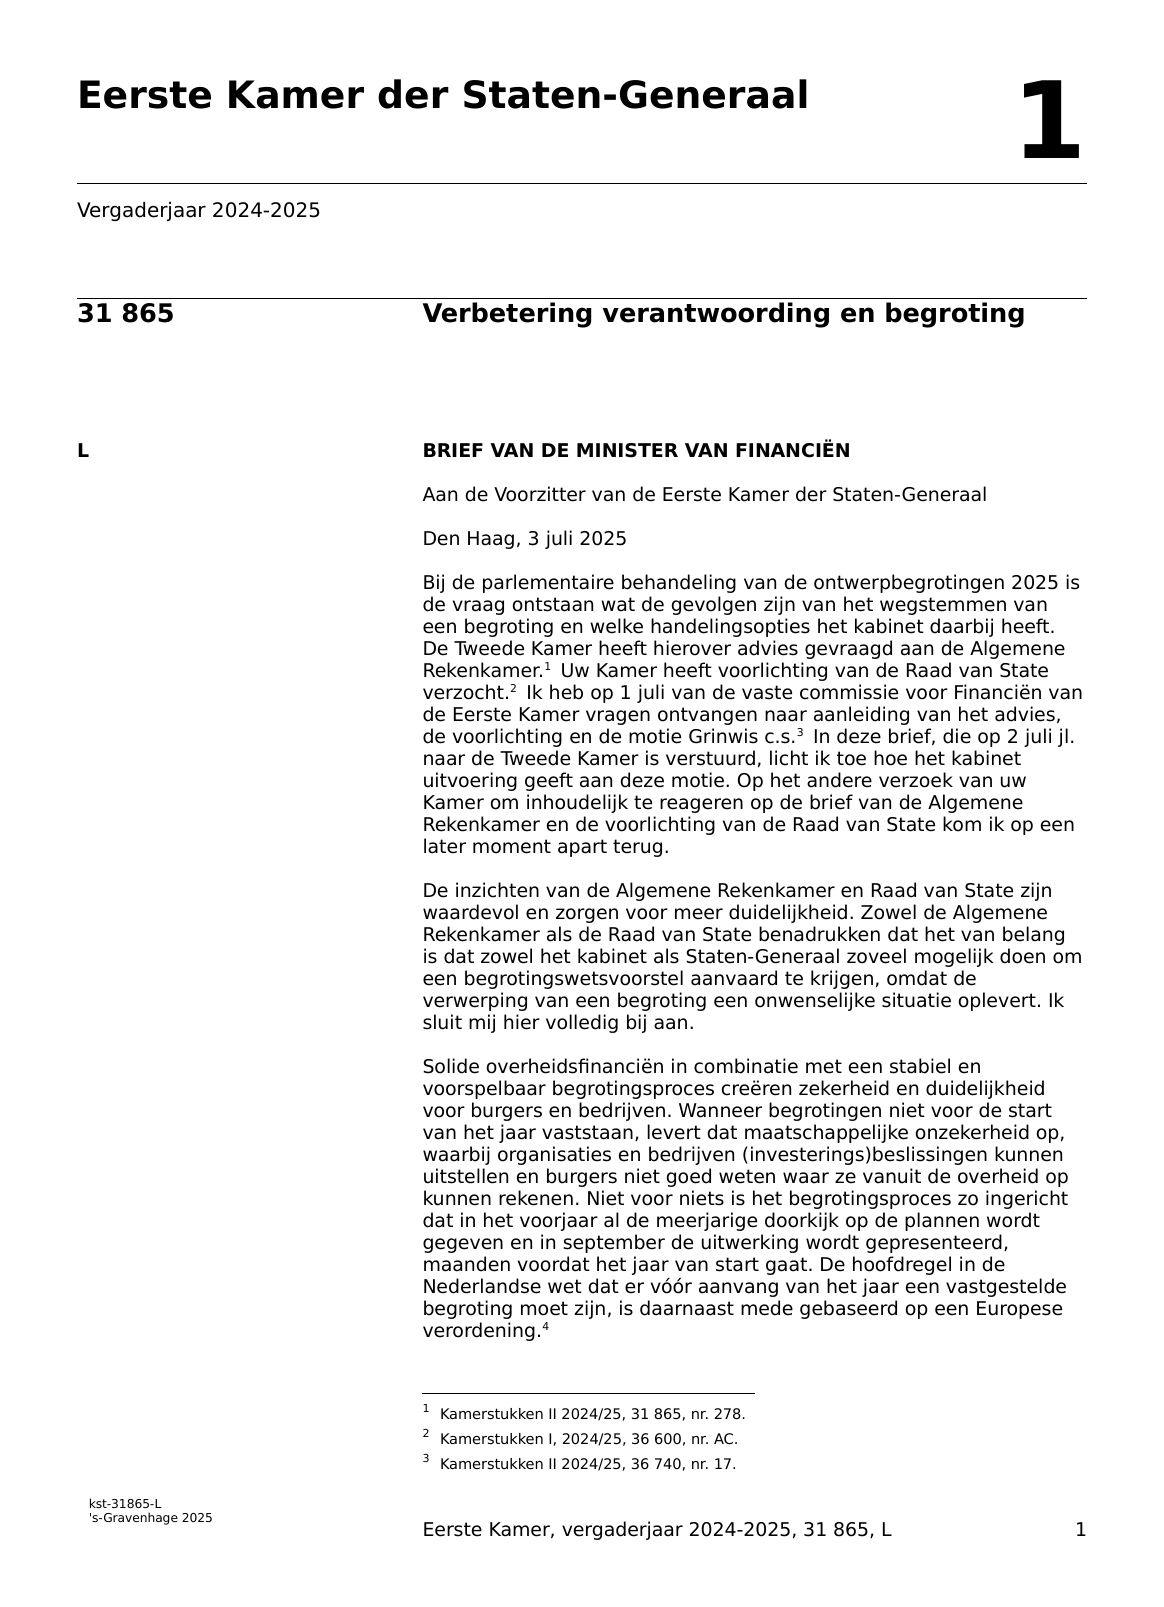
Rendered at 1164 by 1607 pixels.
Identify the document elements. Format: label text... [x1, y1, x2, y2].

text 's-Gravenhage 2025 [88, 1511, 323, 1525]
text Kamerstukken II 2024/25, 36 740, nr. 17. [422, 1452, 1087, 1474]
text De inzichten van de Algemene Rekenkamer en Raad van State zijn waardevol en zorgen voor meer duidelijkheid. Zowel de Algemene Rekenkamer als de Raad van State benadrukken dat het van belang is dat zowel het kabinet als Staten-Generaal zoveel mogelijk doen om een begrotingswetsvoorstel aanvaard te krijgen, omdat de verwerping van een begroting een onwenselijke situatie oplevert. Ik sluit mij hier volledig bij aan. [422, 880, 1087, 1034]
table_header Eerste Kamer der Staten-Generaal [77, 59, 886, 183]
text Solide overheidsfinanciën in combinatie met een stabiel en voorspelbaar begrotingsproces creëren zekerheid en duidelijkheid voor burgers en bedrijven. Wanneer begrotingen niet voor de start van het jaar vaststaan, levert dat maatschappelijke onzekerheid op, waarbij organisaties en bedrijven (investerings)beslissingen kunnen uitstellen en burgers niet goed weten waar ze vanuit de overheid op kunnen rekenen. Niet voor niets is het begrotingsproces zo ingericht dat in het voorjaar al de meerjarige doorkijk op de plannen wordt gegeven en in september de uitwerking wordt gepresenteerd, maanden voordat het jaar van start gaat. De hoofdregel in de Nederlandse wet dat er vóór aanvang van het jaar een vastgestelde begroting moet zijn, is daarnaast mede gebaseerd op een Europese verordening. [422, 1056, 1087, 1342]
text Kamerstukken II 2024/25, 31 865, nr. 278. [422, 1402, 1087, 1424]
table_cell Vergaderjaar 2024-2025 [77, 184, 1087, 298]
text Bij de parlementaire behandeling van de ontwerpbegrotingen 2025 is de vraag ontstaan wat de gevolgen zijn van het wegstemmen van een begroting en welke handelingsopties het kabinet daarbij heeft. De Tweede Kamer heeft hierover advies gevraagd aan de Algemene Rekenkamer. Uw Kamer heeft voorlichting van de Raad van State verzocht. Ik heb op 1 juli van de vaste commissie voor Financiën van de Eerste Kamer vragen ontvangen naar aanleiding van het advies, de voorlichting en de motie Grinwis c.s. In deze brief, die op 2 juli jl. naar de Tweede Kamer is verstuurd, licht ik toe hoe het kabinet uitvoering geeft aan deze motie. Op het andere verzoek van uw Kamer om inhoudelijk te reageren op de brief van de Algemene Rekenkamer en de voorlichting van de Raad van State kom ik op een later moment apart terug. [422, 572, 1087, 858]
text Aan de Voorzitter van de Eerste Kamer der Staten-Generaal [422, 484, 1087, 506]
text kst-31865-L [88, 1497, 323, 1511]
table_header 1 [886, 59, 1087, 183]
text Den Haag, 3 juli 2025 [422, 528, 1087, 550]
text Kamerstukken I, 2024/25, 36 600, nr. AC. [422, 1427, 1087, 1449]
subtitle L BRIEF VAN DE MINISTER VAN FINANCIËN [77, 440, 1087, 462]
subtitle 31 865 Verbetering verantwoording en begroting [77, 299, 1087, 329]
